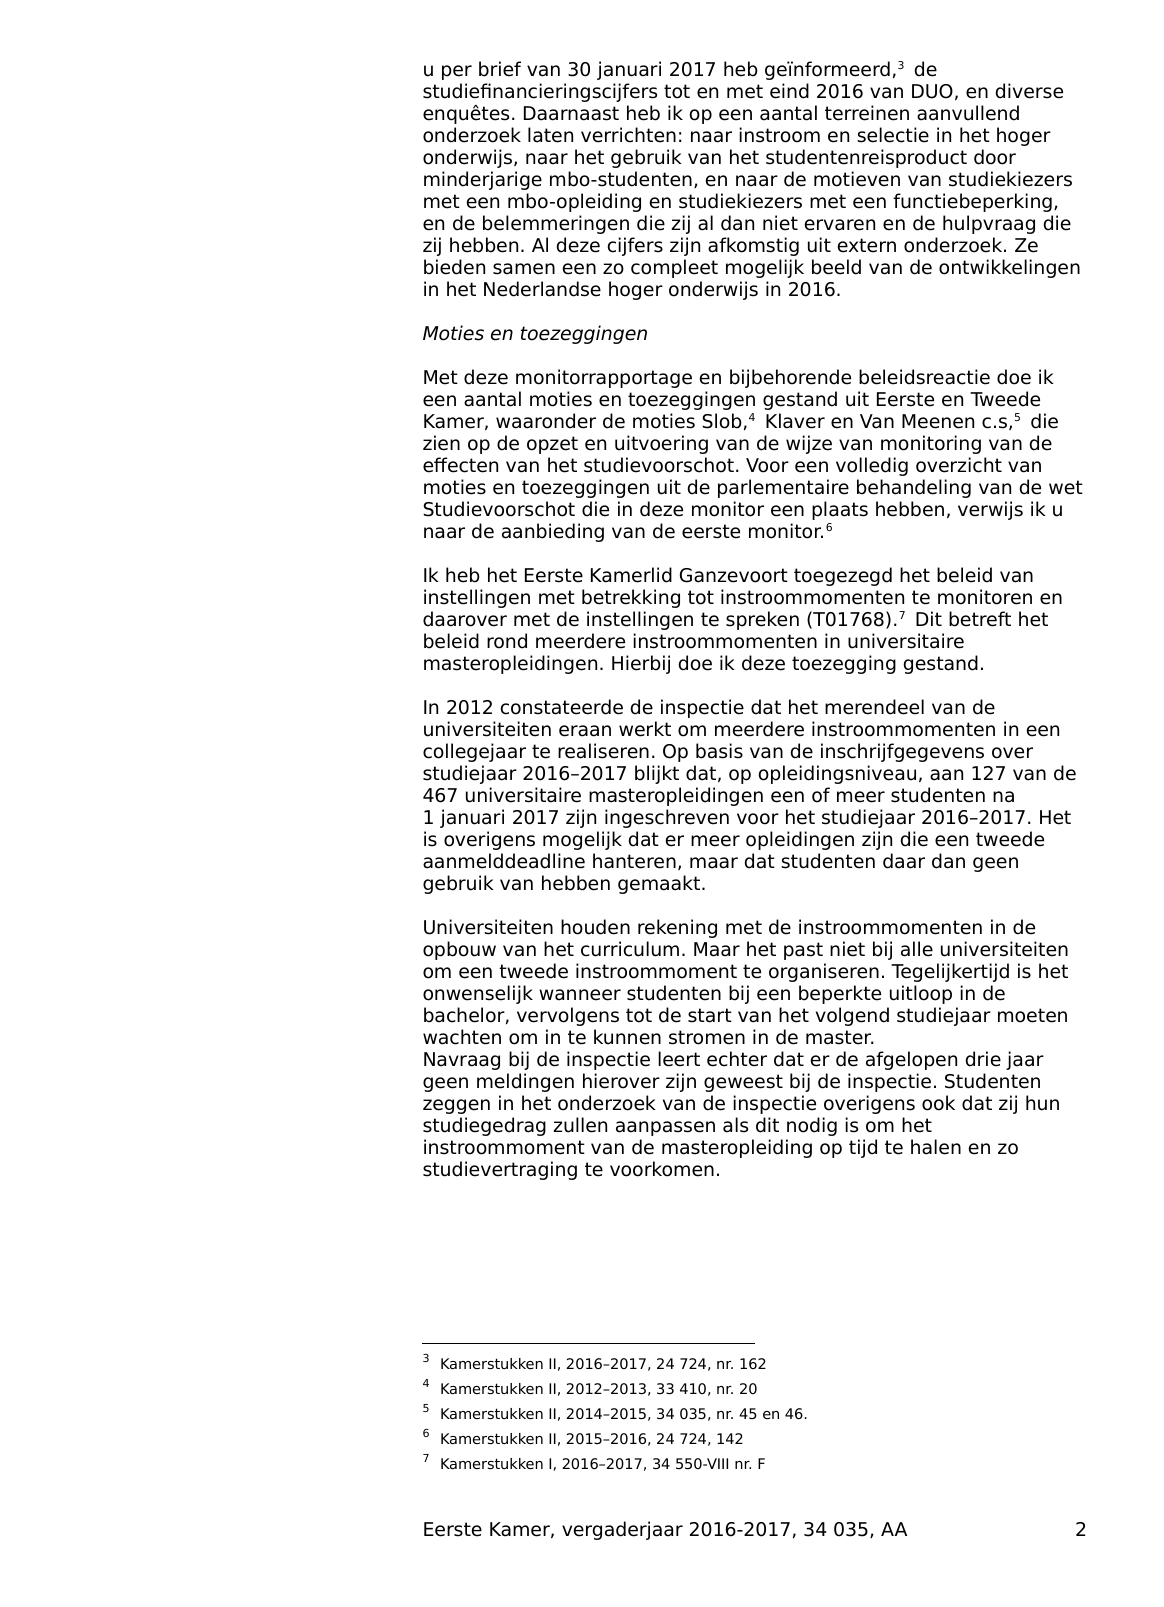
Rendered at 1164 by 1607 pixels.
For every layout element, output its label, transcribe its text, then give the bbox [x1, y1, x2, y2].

text In 2012 constateerde de inspectie dat het merendeel van de universiteiten eraan werkt om meerdere instroommomenten in een collegejaar te realiseren. Op basis van de inschrijfgegevens over studiejaar 2016–2017 blijkt dat, op opleidingsniveau, aan 127 van de 467 universitaire masteropleidingen een of meer studenten na 1 januari 2017 zijn ingeschreven voor het studiejaar 2016–2017. Het is overigens mogelijk dat er meer opleidingen zijn die een tweede aanmelddeadline hanteren, maar dat studenten daar dan geen gebruik van hebben gemaakt. [422, 697, 1087, 895]
text Navraag bij de inspectie leert echter dat er de afgelopen drie jaar geen meldingen hierover zijn geweest bij de inspectie. Studenten zeggen in het onderzoek van de inspectie overigens ook dat zij hun studiegedrag zullen aanpassen als dit nodig is om het instroommoment van de masteropleiding op tijd te halen en zo studievertraging te voorkomen. [422, 1049, 1087, 1181]
text Ik heb het Eerste Kamerlid Ganzevoort toegezegd het beleid van instellingen met betrekking tot instroommomenten te monitoren en daarover met de instellingen te spreken (T01768). Dit betreft het beleid rond meerdere instroommomenten in universitaire masteropleidingen. Hierbij doe ik deze toezegging gestand. [422, 565, 1087, 675]
text Kamerstukken II, 2014–2015, 34 035, nr. 45 en 46. [422, 1402, 1087, 1424]
subtitle Moties en toezeggingen [422, 323, 1087, 345]
text Kamerstukken II, 2016–2017, 24 724, nr. 162 [422, 1352, 1087, 1374]
text Met deze monitorrapportage en bijbehorende beleidsreactie doe ik een aantal moties en toezeggingen gestand uit Eerste en Tweede Kamer, waaronder de moties Slob, Klaver en Van Meenen c.s, die zien op de opzet en uitvoering van de wijze van monitoring van de effecten van het studievoorschot. Voor een volledig overzicht van moties en toezeggingen uit de parlementaire behandeling van de wet Studievoorschot die in deze monitor een plaats hebben, verwijs ik u naar de aanbieding van de eerste monitor. [422, 367, 1087, 543]
text Kamerstukken I, 2016–2017, 34 550-VIII nr. F [422, 1452, 1087, 1474]
text Kamerstukken II, 2015–2016, 24 724, 142 [422, 1427, 1087, 1449]
text Universiteiten houden rekening met de instroommomenten in de opbouw van het curriculum. Maar het past niet bij alle universiteiten om een tweede instroommoment te organiseren. Tegelijkertijd is het onwenselijk wanneer studenten bij een beperkte uitloop in de bachelor, vervolgens tot de start van het volgend studiejaar moeten wachten om in te kunnen stromen in de master. [422, 917, 1087, 1049]
text Kamerstukken II, 2012–2013, 33 410, nr. 20 [422, 1377, 1087, 1399]
text u per brief van 30 januari 2017 heb geïnformeerd, de studiefinancieringscijfers tot en met eind 2016 van DUO, en diverse enquêtes. Daarnaast heb ik op een aantal terreinen aanvullend onderzoek laten verrichten: naar instroom en selectie in het hoger onderwijs, naar het gebruik van het studentenreisproduct door minderjarige mbo-studenten, en naar de motieven van studiekiezers met een mbo-opleiding en studiekiezers met een functiebeperking, en de belemmeringen die zij al dan niet ervaren en de hulpvraag die zij hebben. Al deze cijfers zijn afkomstig uit extern onderzoek. Ze bieden samen een zo compleet mogelijk beeld van de ontwikkelingen in het Nederlandse hoger onderwijs in 2016. [422, 59, 1087, 301]
